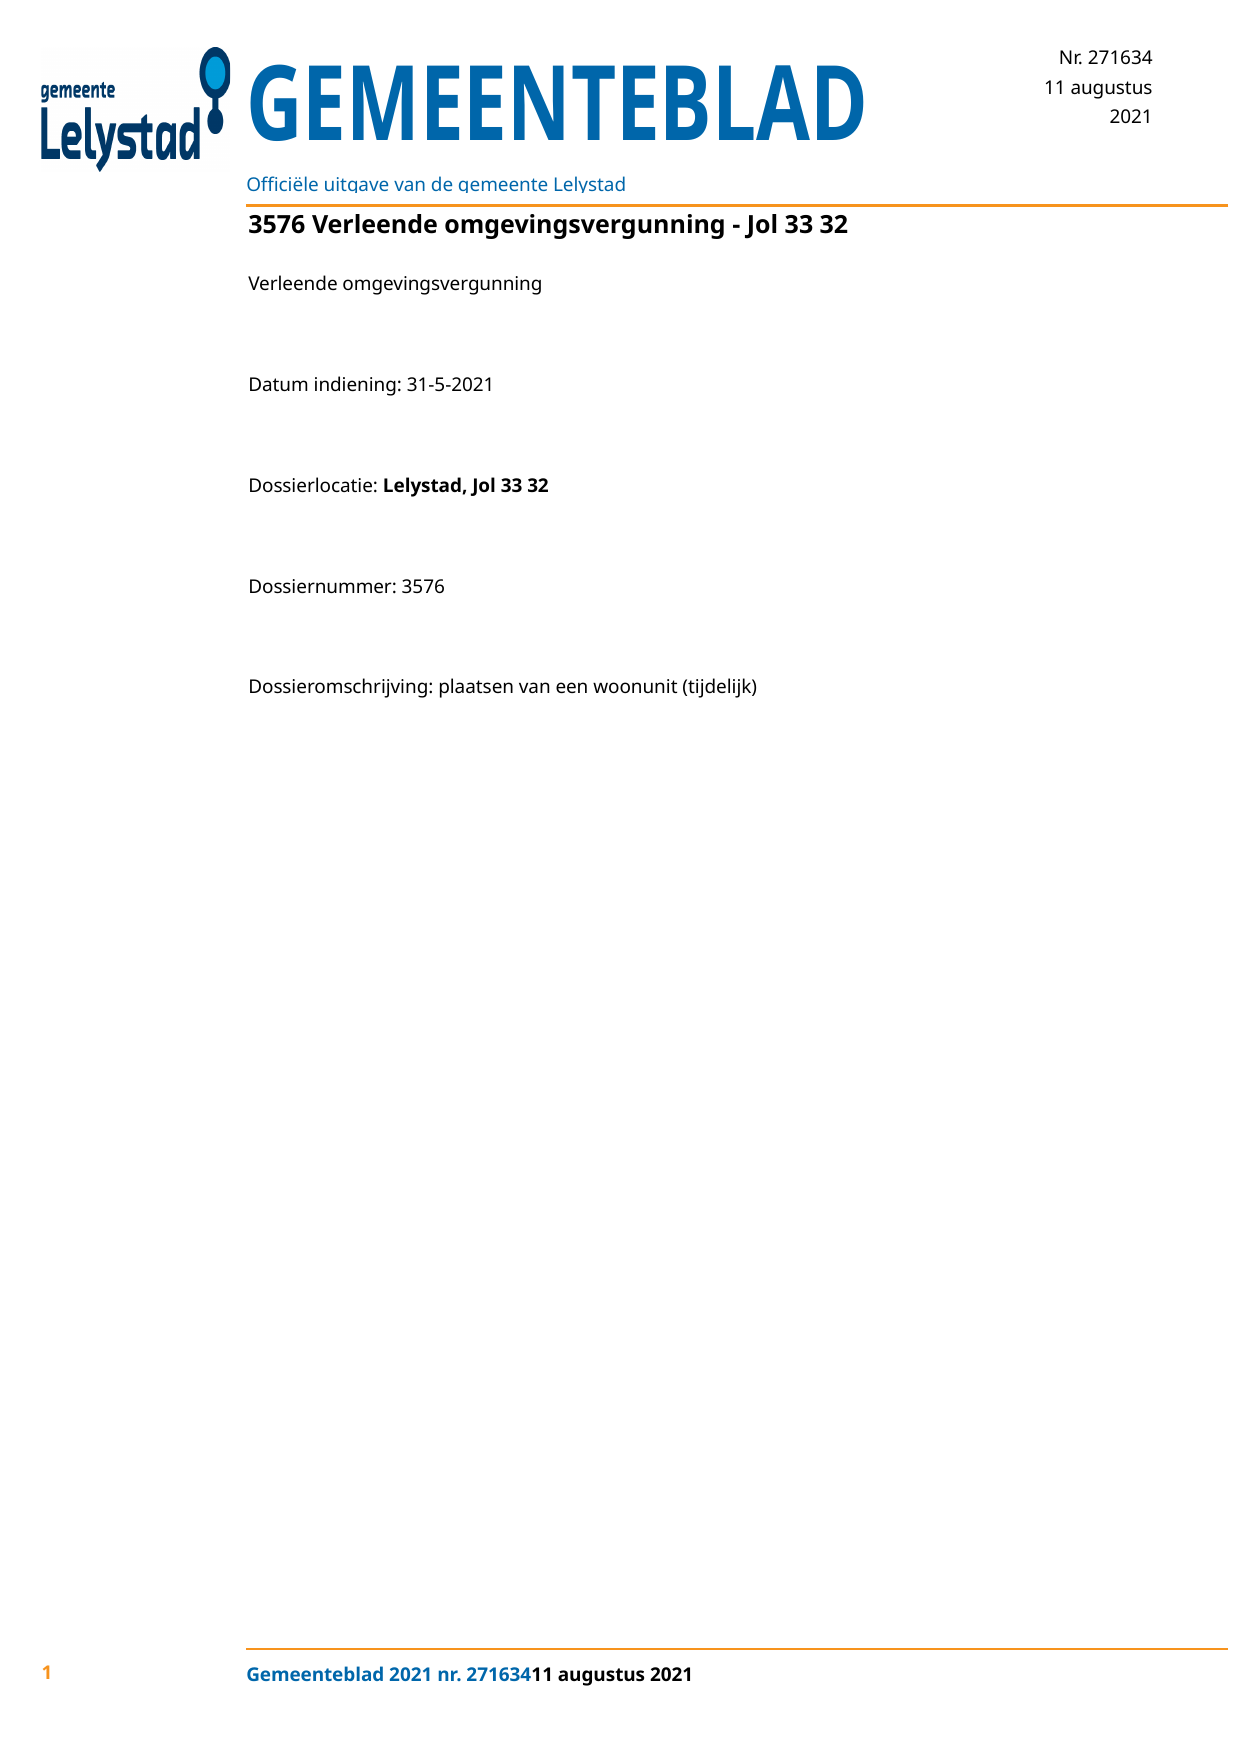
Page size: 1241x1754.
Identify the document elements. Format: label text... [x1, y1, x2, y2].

text Dossieromschrijving: plaatsen van een woonunit (tijdelijk) [248, 674, 1152, 699]
picture [41, 47, 231, 172]
text Datum indiening: 31-5-2021 [248, 371, 1152, 397]
text Verleende omgevingsvergunning [248, 270, 1152, 296]
text 3576 Verleende omgevingsvergunning - Jol 33 32 [248, 207, 1152, 241]
text Dossierlocatie: Lelystad, Jol 33 32 [248, 472, 1152, 498]
text Dossiernummer: 3576 [248, 573, 1152, 598]
